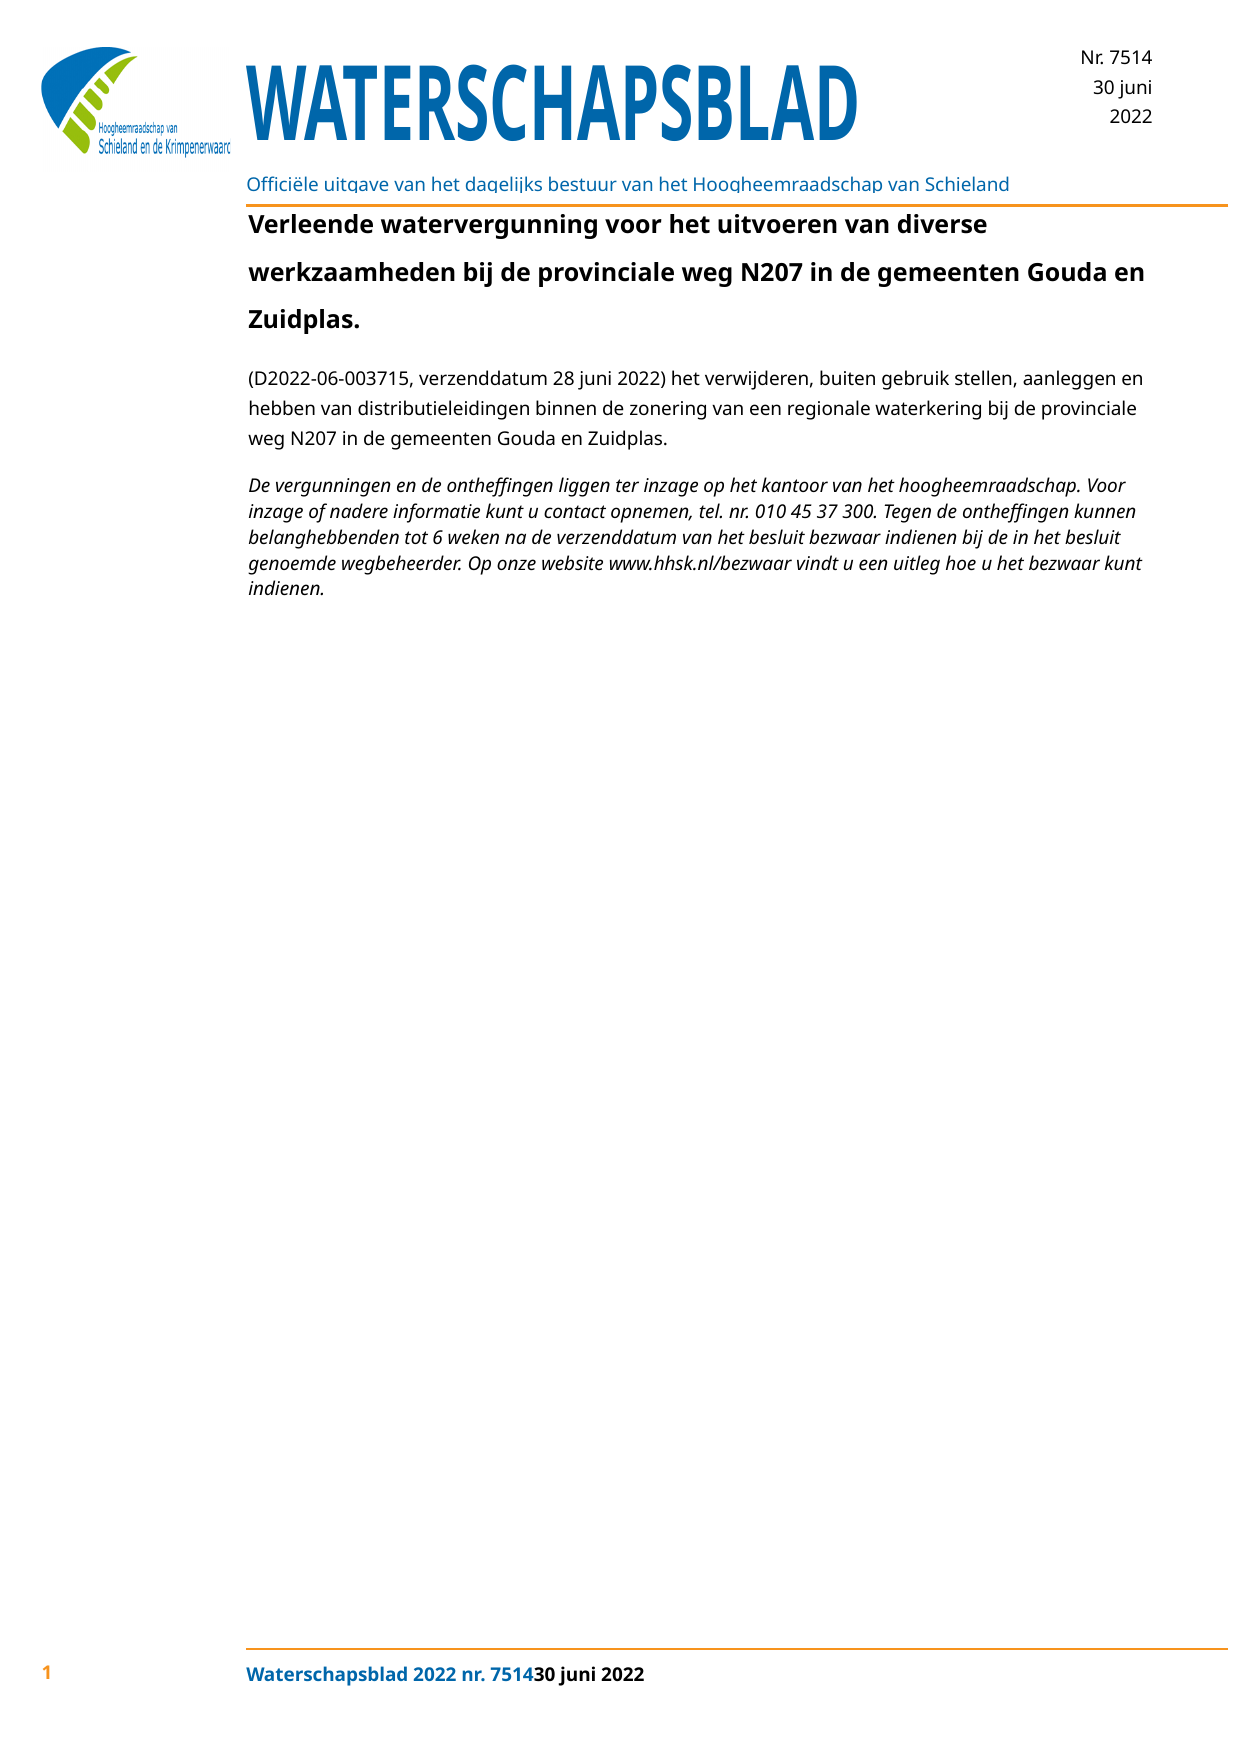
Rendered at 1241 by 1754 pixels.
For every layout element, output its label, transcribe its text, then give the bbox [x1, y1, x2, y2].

picture [41, 47, 231, 172]
text De vergunningen en de ontheffingen liggen ter inzage op het kantoor van het hoogheemraadschap. Voor inzage of nadere informatie kunt u contact opnemen, tel. nr. 010 45 37 300. Tegen de ontheffingen kunnen belanghebbenden tot 6 weken na de verzenddatum van het besluit bezwaar indienen bij de in het besluit genoemde wegbeheerder. Op onze website www.hhsk.nl/bezwaar vindt u een uitleg hoe u het bezwaar kunt indienen. [248, 472, 1152, 601]
text Verleende watervergunning voor het uitvoeren van diverse werkzaamheden bij de provinciale weg N207 in de gemeenten Gouda en Zuidplas. [248, 207, 1152, 336]
text (D2022-06-003715, verzenddatum 28 juni 2022) het verwijderen, buiten gebruik stellen, aanleggen en hebben van distributieleidingen binnen de zonering van een regionale waterkering bij de provinciale weg N207 in de gemeenten Gouda en Zuidplas. [248, 366, 1152, 450]
